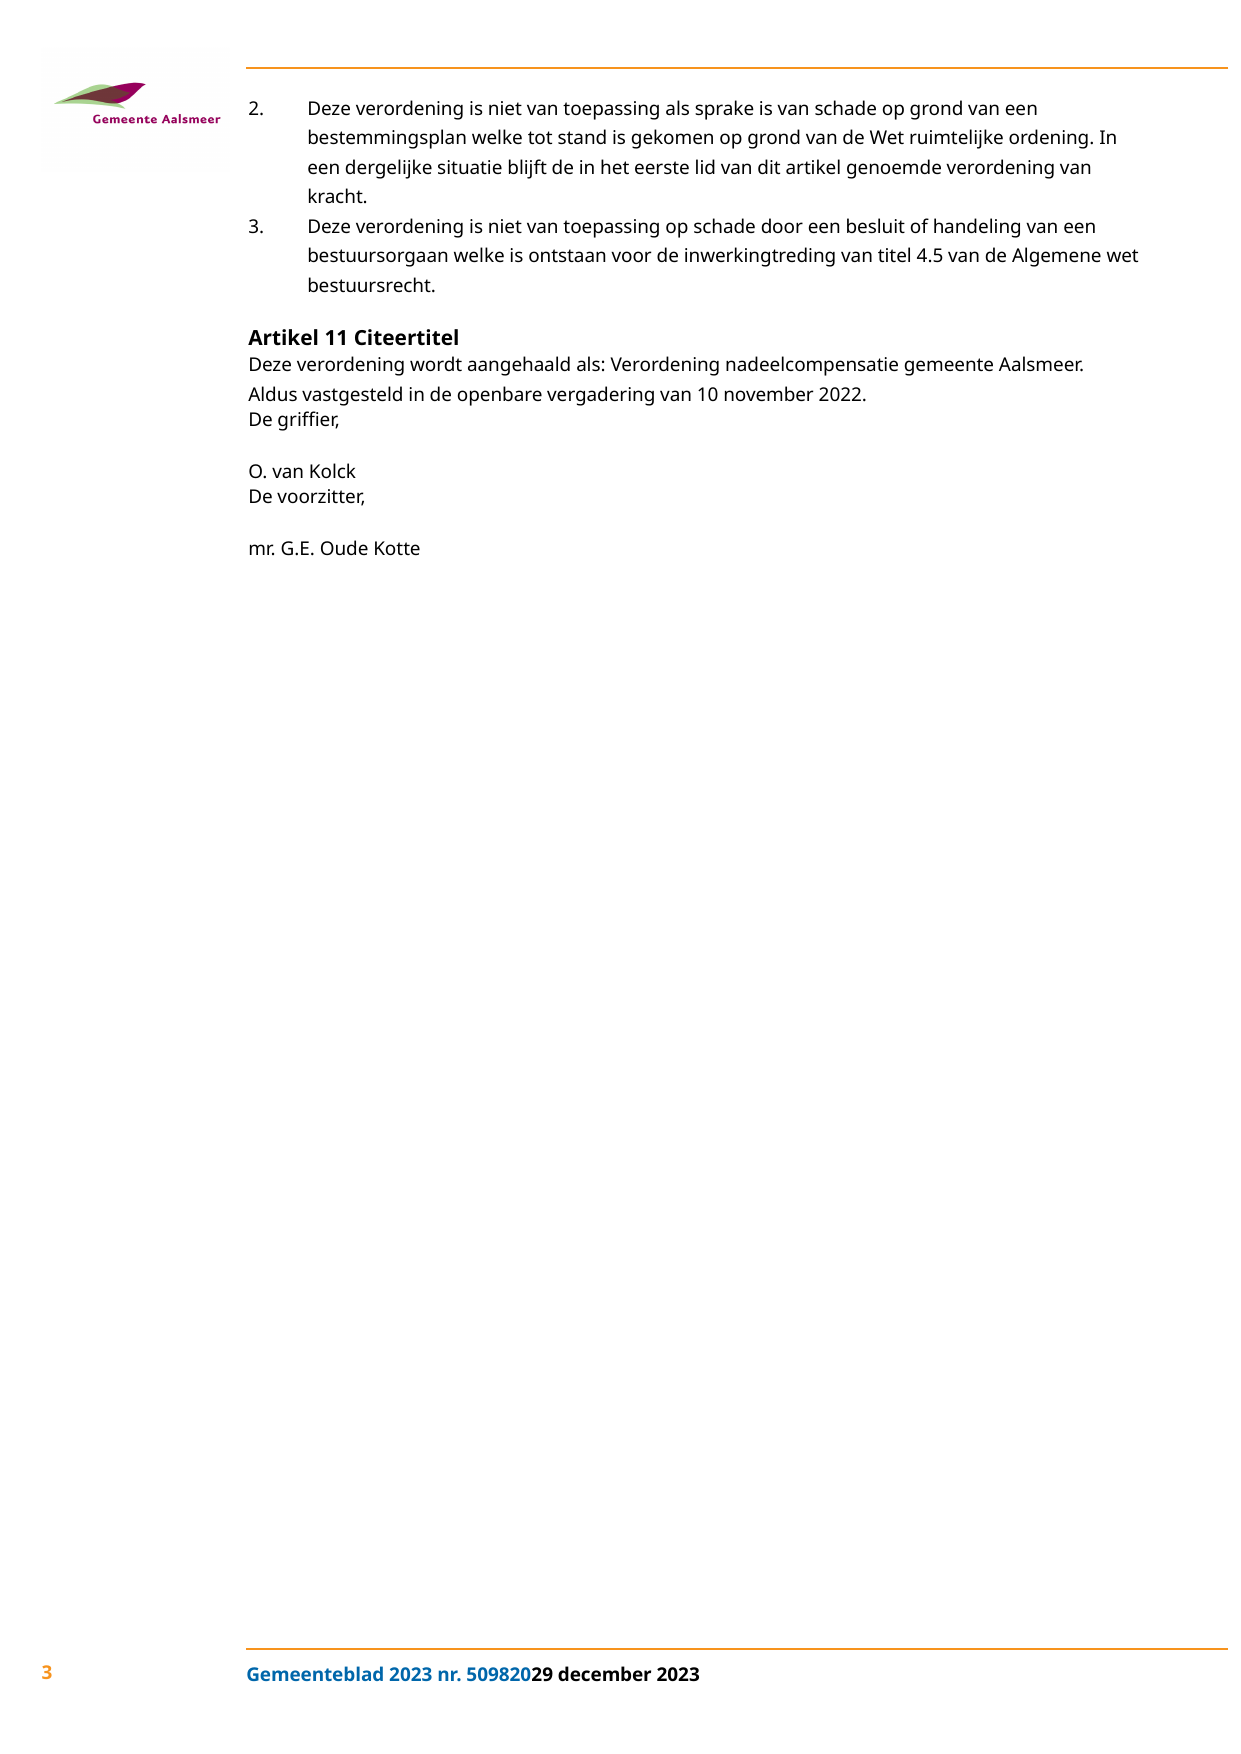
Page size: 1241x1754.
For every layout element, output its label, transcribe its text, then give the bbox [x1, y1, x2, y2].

text De griffier, [248, 406, 1152, 432]
picture [41, 47, 231, 172]
text De voorzitter, [248, 484, 1152, 509]
text mr. G.E. Oude Kotte [248, 535, 1152, 561]
list Deze verordening is niet van toepassing als sprake is van schade op grond van een bestemmingsplan welke tot stand is gekomen op grond van de Wet ruimtelijke ordening. In een dergelijke situatie blijft de in het eerste lid van dit artikel genoemde verordening van kracht. [248, 95, 1152, 209]
text Deze verordening wordt aangehaald als: Verordening nadeelcompensatie gemeente Aalsmeer. [248, 351, 1152, 377]
list Deze verordening is niet van toepassing op schade door een besluit of handeling van een bestuursorgaan welke is ontstaan voor de inwerkingtreding van titel 4.5 van de Algemene wet bestuursrecht. [248, 213, 1152, 298]
text O. van Kolck [248, 458, 1152, 484]
text Aldus vastgesteld in de openbare vergadering van 10 november 2022. [248, 381, 1152, 406]
text Artikel 11 Citeertitel [248, 323, 1152, 351]
